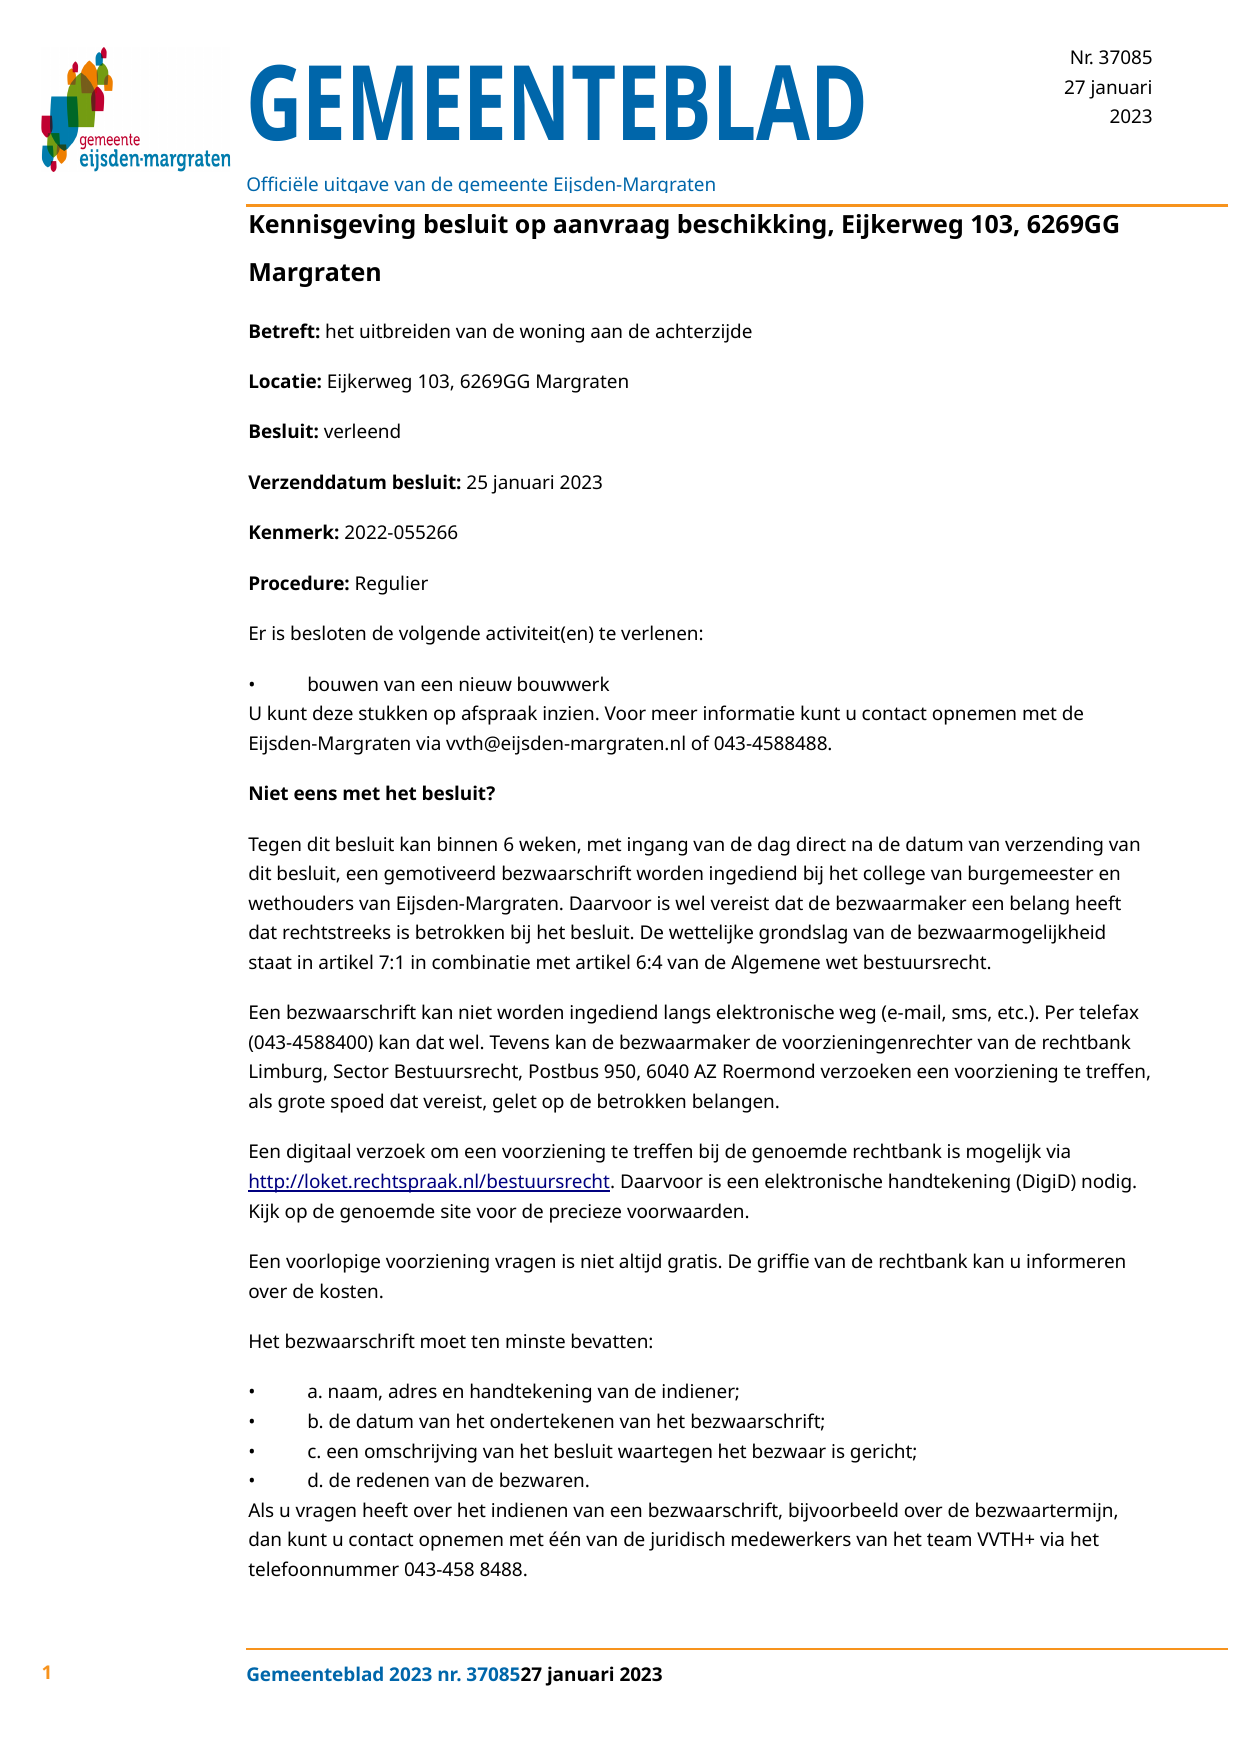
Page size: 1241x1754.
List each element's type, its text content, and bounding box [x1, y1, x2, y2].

text Tegen dit besluit kan binnen 6 weken, met ingang van de dag direct na de datum van verzending van dit besluit, een gemotiveerd bezwaarschrift worden ingediend bij het college van burgemeester en wethouders van Eijsden-Margraten. Daarvoor is wel vereist dat de bezwaarmaker een belang heeft dat rechtstreeks is betrokken bij het besluit. De wettelijke grondslag van de bezwaarmogelijkheid staat in artikel 7:1 in combinatie met artikel 6:4 van de Algemene wet bestuursrecht. [248, 831, 1152, 975]
text Er is besloten de volgende activiteit(en) te verlenen: [248, 620, 1152, 646]
text Een digitaal verzoek om een voorziening te treffen bij de genoemde rechtbank is mogelijk via http://loket.rechtspraak.nl/bestuursrecht. Daarvoor is een elektronische handtekening (DigiD) nodig. Kijk op de genoemde site voor de precieze voorwaarden. [248, 1139, 1152, 1224]
text Kenmerk: 2022-055266 [248, 519, 1152, 545]
text Een bezwaarschrift kan niet worden ingediend langs elektronische weg (e-mail, sms, etc.). Per telefax (043-4588400) kan dat wel. Tevens kan de bezwaarmaker de voorzieningenrechter van de rechtbank Limburg, Sector Bestuursrecht, Postbus 950, 6040 AZ Roermond verzoeken een voorziening te treffen, als grote spoed dat vereist, gelet op de betrokken belangen. [248, 999, 1152, 1114]
text Locatie: Eijkerweg 103, 6269GG Margraten [248, 368, 1152, 394]
text Procedure: Regulier [248, 570, 1152, 596]
picture [41, 47, 231, 172]
list c. een omschrijving van het besluit waartegen het bezwaar is gericht; [248, 1438, 1152, 1464]
list d. de redenen van de bezwaren. [248, 1467, 1152, 1493]
text Een voorlopige voorziening vragen is niet altijd gratis. De griffie van de rechtbank kan u informeren over de kosten. [248, 1248, 1152, 1304]
text Kennisgeving besluit op aanvraag beschikking, Eijkerweg 103, 6269GG Margraten [248, 207, 1152, 288]
text Betreft: het uitbreiden van de woning aan de achterzijde [248, 318, 1152, 344]
text Verzenddatum besluit: 25 januari 2023 [248, 469, 1152, 495]
list bouwen van een nieuw bouwwerk [248, 671, 1152, 697]
list b. de datum van het ondertekenen van het bezwaarschrift; [248, 1408, 1152, 1434]
text Het bezwaarschrift moet ten minste bevatten: [248, 1328, 1152, 1354]
text U kunt deze stukken op afspraak inzien. Voor meer informatie kunt u contact opnemen met de Eijsden-Margraten via vvth@eijsden-margraten.nl of 043-4588488. [248, 700, 1152, 756]
list a. naam, adres en handtekening van de indiener; [248, 1379, 1152, 1404]
text Besluit: verleend [248, 419, 1152, 444]
text Als u vragen heeft over het indienen van een bezwaarschrift, bijvoorbeeld over de bezwaartermijn, dan kunt u contact opnemen met één van de juridisch medewerkers van het team VVTH+ via het telefoonnummer 043-458 8488. [248, 1497, 1152, 1582]
text Niet eens met het besluit? [248, 780, 1152, 806]
